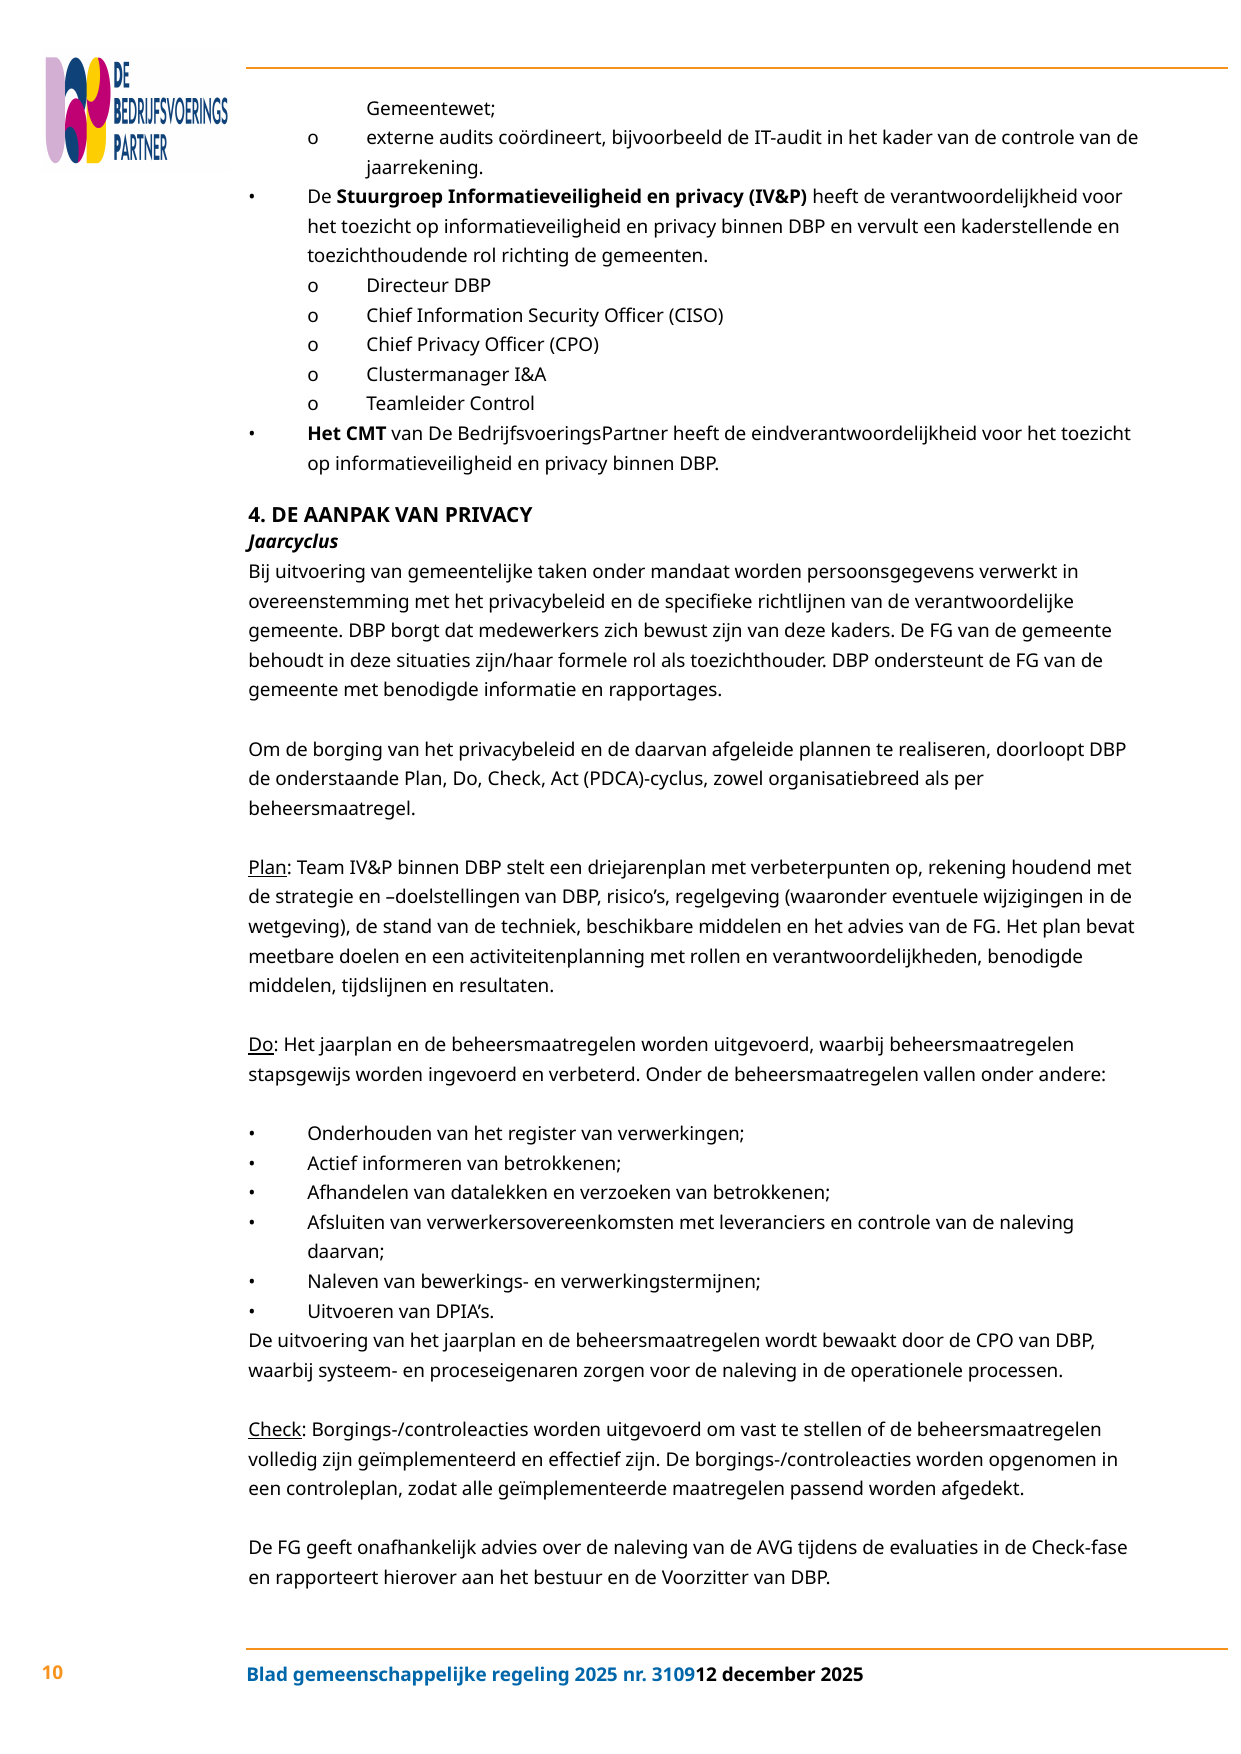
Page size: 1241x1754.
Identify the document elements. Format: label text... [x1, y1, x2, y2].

list De Stuurgroep Informatieveiligheid en privacy (IV&P) heeft de verantwoordelijkheid voor het toezicht op informatieveiligheid en privacy binnen DBP en vervult een kaderstellende en toezichthoudende rol richting de gemeenten. [248, 183, 1152, 268]
list Afhandelen van datalekken en verzoeken van betrokkenen; [248, 1179, 1152, 1205]
list Chief Privacy Officer (CPO) [307, 331, 1152, 357]
list Uitvoeren van DPIA’s. [248, 1298, 1152, 1323]
text De FG geeft onafhankelijk advies over de naleving van de AVG tijdens de evaluaties in de Check-fase en rapporteert hierover aan het bestuur en de Voorzitter van DBP. [248, 1534, 1152, 1590]
text De uitvoering van het jaarplan en de beheersmaatregelen wordt bewaakt door de CPO van DBP, waarbij systeem- en proceseigenaren zorgen voor de naleving in de operationele processen. [248, 1327, 1152, 1383]
list Clustermanager I&A [307, 361, 1152, 387]
text Om de borging van het privacybeleid en de daarvan afgeleide plannen te realiseren, doorloopt DBP de onderstaande Plan, Do, Check, Act (PDCA)-cyclus, zowel organisatiebreed als per beheersmaatregel. [248, 736, 1152, 821]
text Plan: Team IV&P binnen DBP stelt een driejarenplan met verbeterpunten op, rekening houdend met de strategie en –doelstellingen van DBP, risico’s, regelgeving (waaronder eventuele wijzigingen in de wetgeving), de stand van de techniek, beschikbare middelen en het advies van de FG. Het plan bevat meetbare doelen en een activiteitenplanning met rollen en verantwoordelijkheden, benodigde middelen, tijdslijnen en resultaten. [248, 854, 1152, 998]
list Onderhouden van het register van verwerkingen; [248, 1120, 1152, 1146]
list Het CMT van De BedrijfsvoeringsPartner heeft de eindverantwoordelijkheid voor het toezicht op informatieveiligheid en privacy binnen DBP. [248, 420, 1152, 476]
list Gemeentewet; [307, 95, 1152, 121]
list Directeur DBP [307, 272, 1152, 298]
picture [41, 47, 231, 172]
text Jaarcyclus [248, 529, 1152, 554]
text Check: Borgings-/controleacties worden uitgevoerd om vast te stellen of de beheersmaatregelen volledig zijn geïmplementeerd en effectief zijn. De borgings-/controleacties worden opgenomen in een controleplan, zodat alle geïmplementeerde maatregelen passend worden afgedekt. [248, 1416, 1152, 1501]
text Bij uitvoering van gemeentelijke taken onder mandaat worden persoonsgegevens verwerkt in overeenstemming met het privacybeleid en de specifieke richtlijnen van de verantwoordelijke gemeente. DBP borgt dat medewerkers zich bewust zijn van deze kaders. De FG van de gemeente behoudt in deze situaties zijn/haar formele rol als toezichthouder. DBP ondersteunt de FG van de gemeente met benodigde informatie en rapportages. [248, 558, 1152, 702]
text Do: Het jaarplan en de beheersmaatregelen worden uitgevoerd, waarbij beheersmaatregelen stapsgewijs worden ingevoerd en verbeterd. Onder de beheersmaatregelen vallen onder andere: [248, 1032, 1152, 1087]
text 4. DE AANPAK VAN PRIVACY [248, 500, 1152, 529]
list Chief Information Security Officer (CISO) [307, 302, 1152, 328]
list Actief informeren van betrokkenen; [248, 1150, 1152, 1176]
list Naleven van bewerkings- en verwerkingstermijnen; [248, 1268, 1152, 1294]
list Teamleider Control [307, 391, 1152, 416]
list externe audits coördineert, bijvoorbeeld de IT-audit in het kader van de controle van de jaarrekening. [307, 124, 1152, 180]
list Afsluiten van verwerkersovereenkomsten met leveranciers en controle van de naleving daarvan; [248, 1209, 1152, 1264]
